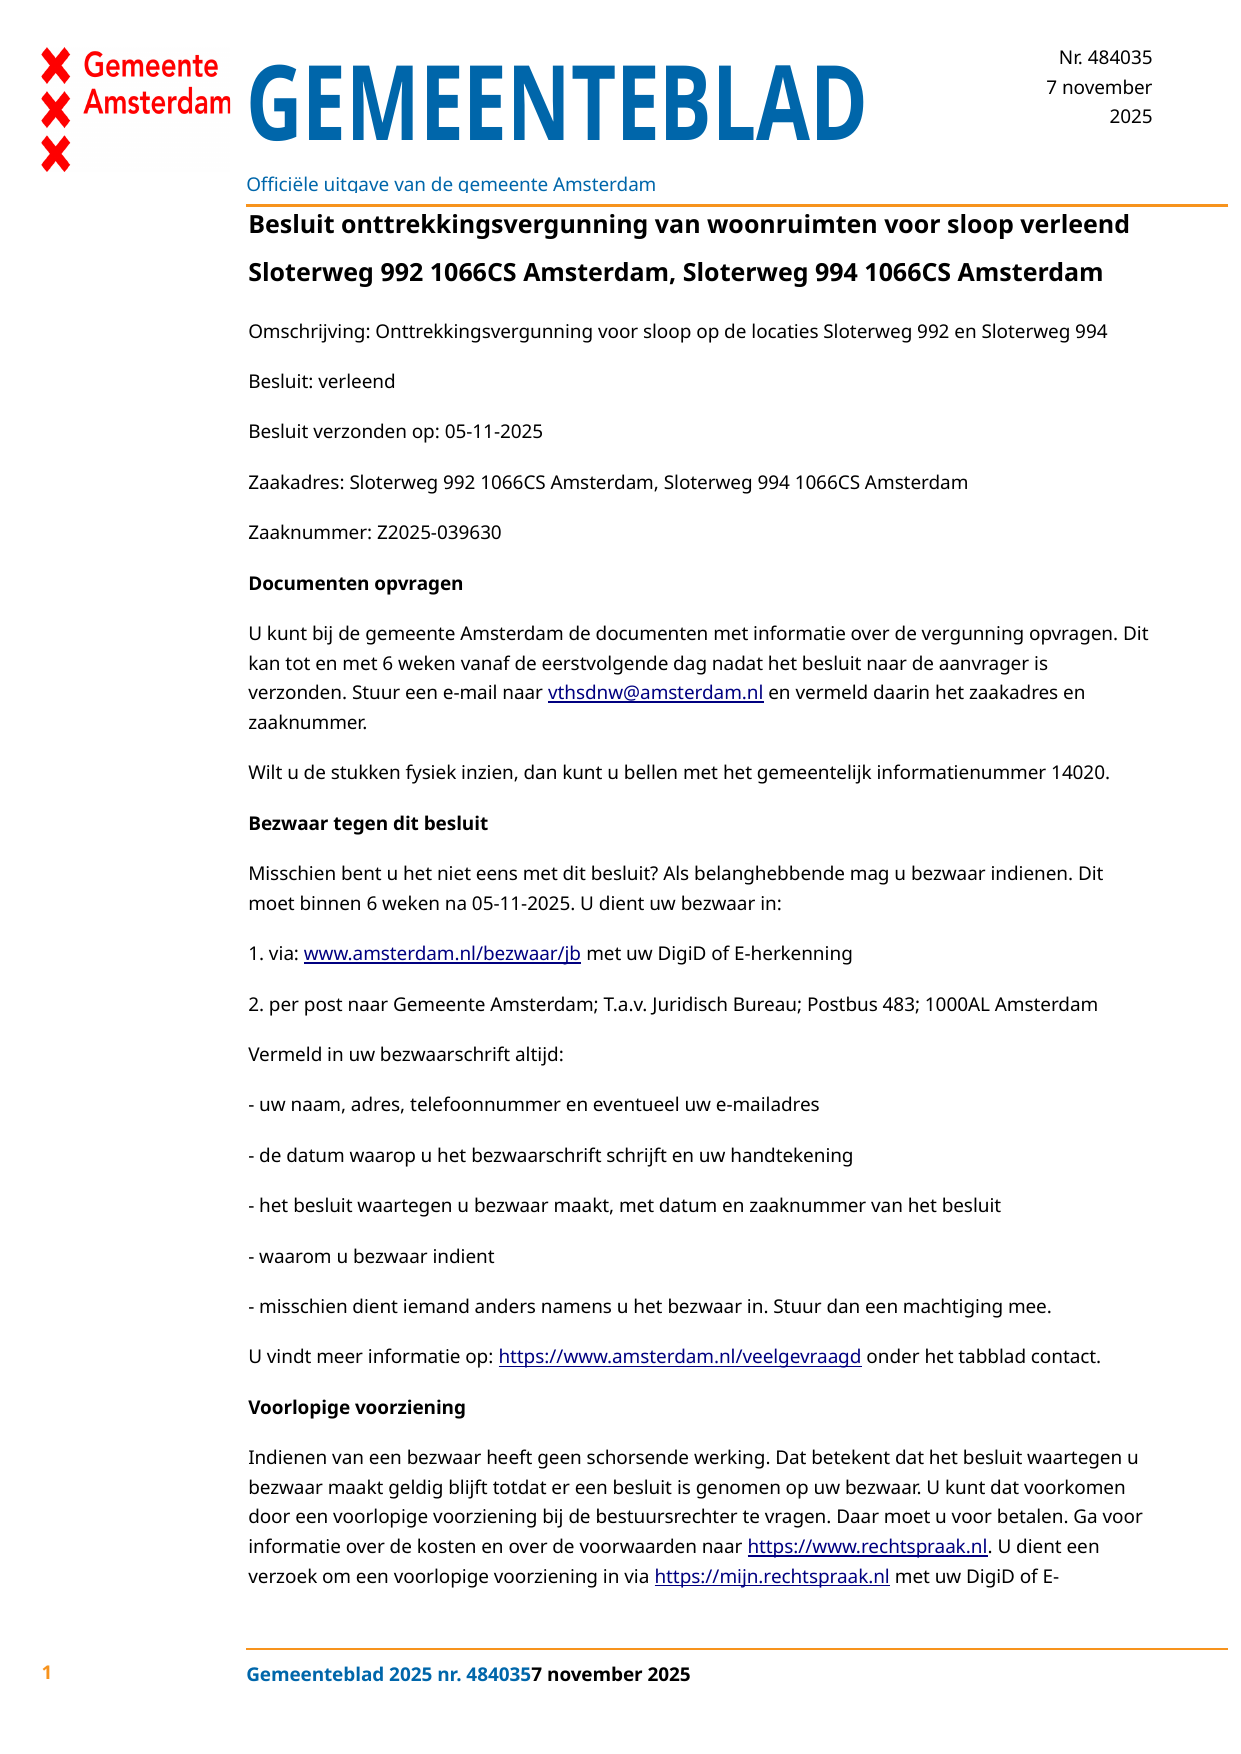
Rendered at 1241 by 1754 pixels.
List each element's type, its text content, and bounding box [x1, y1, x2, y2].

text Misschien bent u het niet eens met dit besluit? Als belanghebbende mag u bezwaar indienen. Dit moet binnen 6 weken na 05-11-2025. U dient uw bezwaar in: [248, 860, 1152, 916]
text Zaaknummer: Z2025-039630 [248, 519, 1152, 545]
text Voorlopige voorziening [248, 1394, 1152, 1420]
text - de datum waarop u het bezwaarschrift schrijft en uw handtekening [248, 1142, 1152, 1168]
text Documenten opvragen [248, 570, 1152, 596]
text - het besluit waartegen u bezwaar maakt, met datum en zaaknummer van het besluit [248, 1192, 1152, 1218]
text Vermeld in uw bezwaarschrift altijd: [248, 1041, 1152, 1067]
text - misschien dient iemand anders namens u het bezwaar in. Stuur dan een machtiging mee. [248, 1293, 1152, 1319]
text - waarom u bezwaar indient [248, 1243, 1152, 1269]
text 2. per post naar Gemeente Amsterdam; T.a.v. Juridisch Bureau; Postbus 483; 1000AL Amsterdam [248, 991, 1152, 1017]
text Besluit: verleend [248, 368, 1152, 394]
text U vindt meer informatie op: https://www.amsterdam.nl/veelgevraagd onder het tabblad contact. [248, 1344, 1152, 1369]
text - uw naam, adres, telefoonnummer en eventueel uw e-mailadres [248, 1092, 1152, 1117]
text Bezwaar tegen dit besluit [248, 810, 1152, 836]
text 1. via: www.amsterdam.nl/bezwaar/jb met uw DigiD of E-herkenning [248, 940, 1152, 966]
text Besluit onttrekkingsvergunning van woonruimten voor sloop verleend Sloterweg 992 1066CS Amsterdam, Sloterweg 994 1066CS Amsterdam [248, 207, 1152, 288]
text Wilt u de stukken fysiek inzien, dan kunt u bellen met het gemeentelijk informatienummer 14020. [248, 759, 1152, 785]
text Besluit verzonden op: 05-11-2025 [248, 419, 1152, 444]
text U kunt bij de gemeente Amsterdam de documenten met informatie over de vergunning opvragen. Dit kan tot en met 6 weken vanaf de eerstvolgende dag nadat het besluit naar de aanvrager is verzonden. Stuur een e-mail naar vthsdnw@amsterdam.nl en vermeld daarin het zaakadres en zaaknummer. [248, 620, 1152, 735]
text Omschrijving: Onttrekkingsvergunning voor sloop op de locaties Sloterweg 992 en Sloterweg 994 [248, 318, 1152, 344]
picture [41, 47, 231, 172]
text Indienen van een bezwaar heeft geen schorsende werking. Dat betekent dat het besluit waartegen u bezwaar maakt geldig blijft totdat er een besluit is genomen op uw bezwaar. U kunt dat voorkomen door een voorlopige voorziening bij de bestuursrechter te vragen. Daar moet u voor betalen. Ga voor informatie over de kosten en over de voorwaarden naar https://www.rechtspraak.nl. U dient een verzoek om een voorlopige voorziening in via https://mijn.rechtspraak.nl met uw DigiD of E- [248, 1444, 1152, 1589]
text Zaakadres: Sloterweg 992 1066CS Amsterdam, Sloterweg 994 1066CS Amsterdam [248, 469, 1152, 495]
